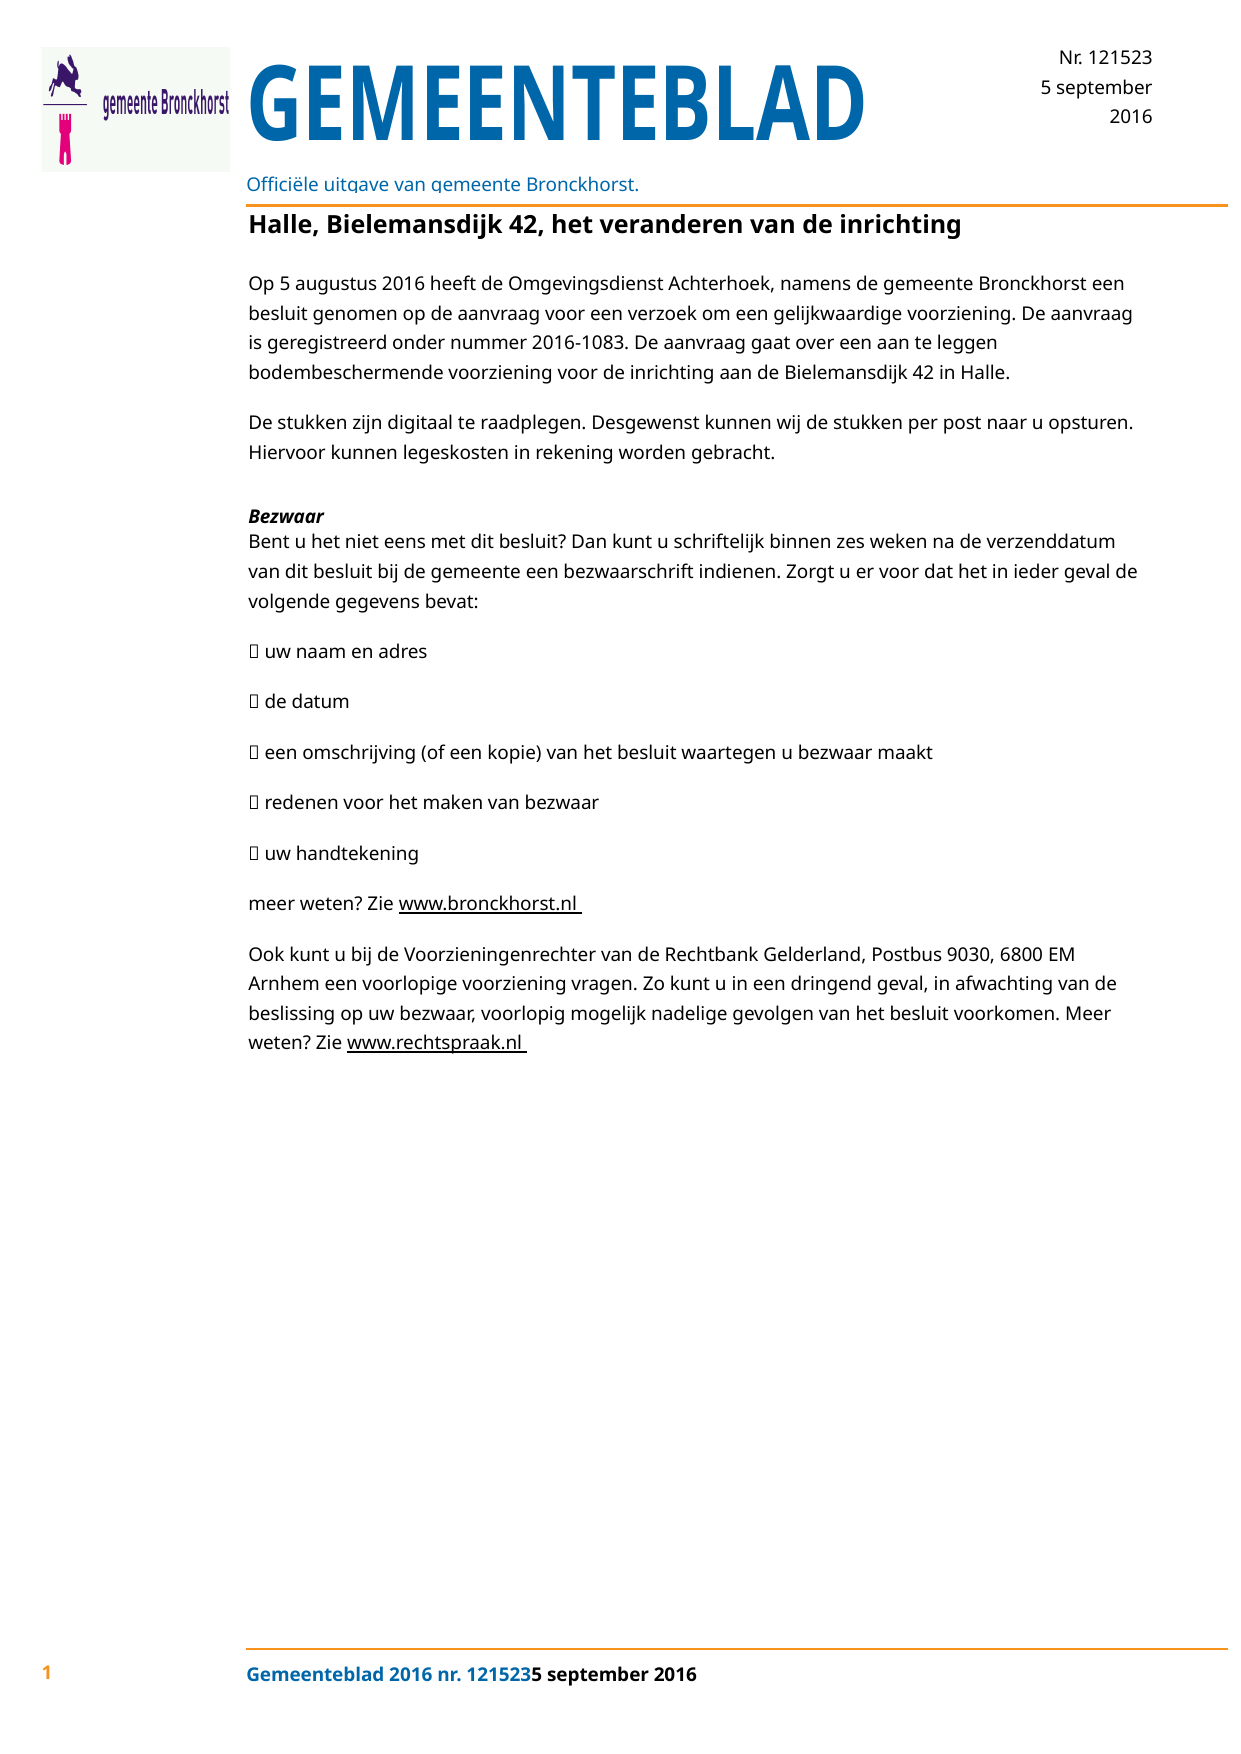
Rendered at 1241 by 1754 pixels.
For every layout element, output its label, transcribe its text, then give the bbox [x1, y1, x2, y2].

text Bent u het niet eens met dit besluit? Dan kunt u schriftelijk binnen zes weken na de verzenddatum van dit besluit bij de gemeente een bezwaarschrift indienen. Zorgt u er voor dat het in ieder geval de volgende gegevens bevat: [248, 529, 1152, 614]
text  redenen voor het maken van bezwaar [248, 789, 1152, 815]
text Bezwaar [248, 503, 1152, 529]
text  uw handtekening [248, 840, 1152, 866]
picture [41, 47, 231, 172]
text meer weten? Zie www.bronckhorst.nl [248, 890, 1152, 916]
text  de datum [248, 689, 1152, 714]
text De stukken zijn digitaal te raadplegen. Desgewenst kunnen wij de stukken per post naar u opsturen. Hiervoor kunnen legeskosten in rekening worden gebracht. [248, 409, 1152, 465]
text Op 5 augustus 2016 heeft de Omgevingsdienst Achterhoek, namens de gemeente Bronckhorst een besluit genomen op de aanvraag voor een verzoek om een gelijkwaardige voorziening. De aanvraag is geregistreerd onder nummer 2016-1083. De aanvraag gaat over een aan te leggen bodembeschermende voorziening voor de inrichting aan de Bielemansdijk 42 in Halle. [248, 270, 1152, 385]
text  uw naam en adres [248, 638, 1152, 664]
text Halle, Bielemansdijk 42, het veranderen van de inrichting [248, 207, 1152, 241]
text Ook kunt u bij de Voorzieningenrechter van de Rechtbank Gelderland, Postbus 9030, 6800 EM Arnhem een voorlopige voorziening vragen. Zo kunt u in een dringend geval, in afwachting van de beslissing op uw bezwaar, voorlopig mogelijk nadelige gevolgen van het besluit voorkomen. Meer weten? Zie www.rechtspraak.nl [248, 941, 1152, 1055]
text  een omschrijving (of een kopie) van het besluit waartegen u bezwaar maakt [248, 739, 1152, 765]
